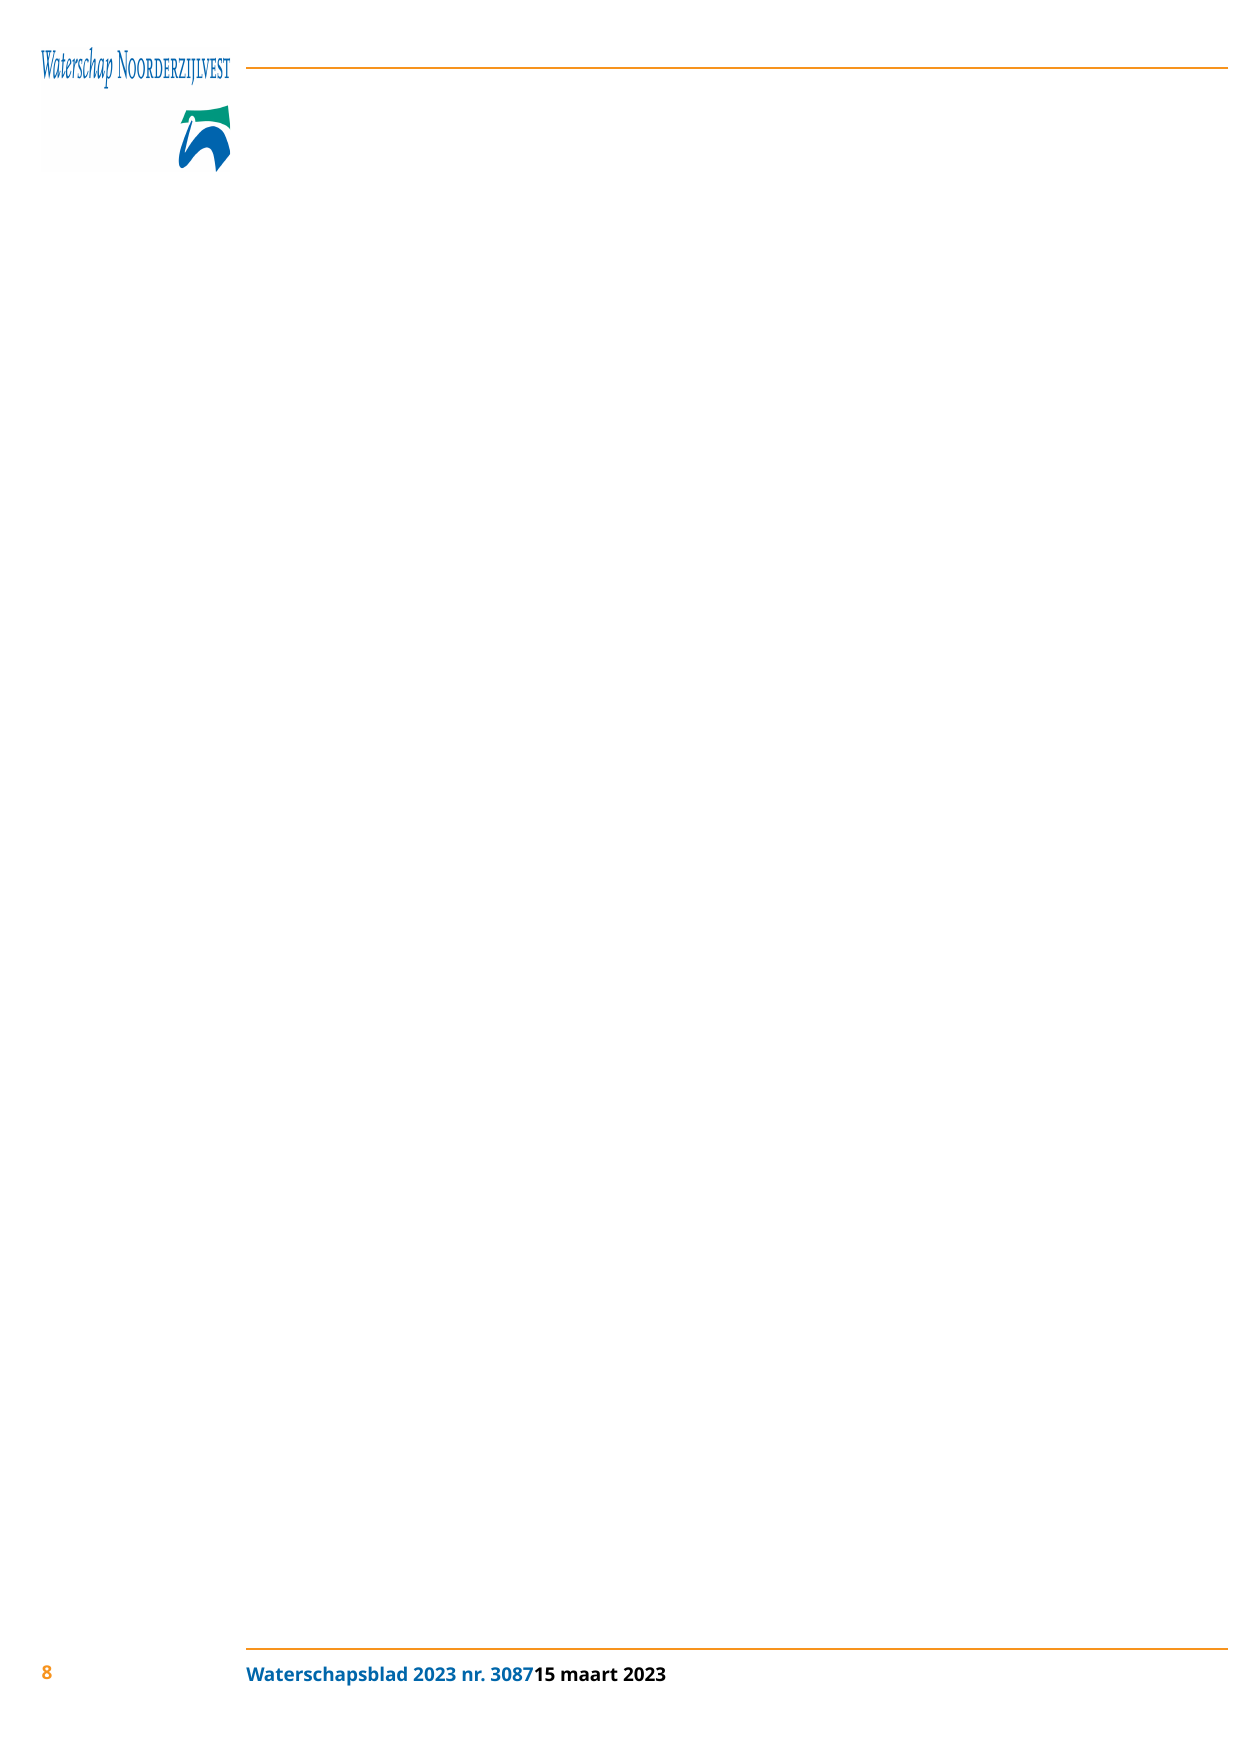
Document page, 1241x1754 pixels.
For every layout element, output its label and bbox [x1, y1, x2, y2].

picture [41, 47, 231, 172]
